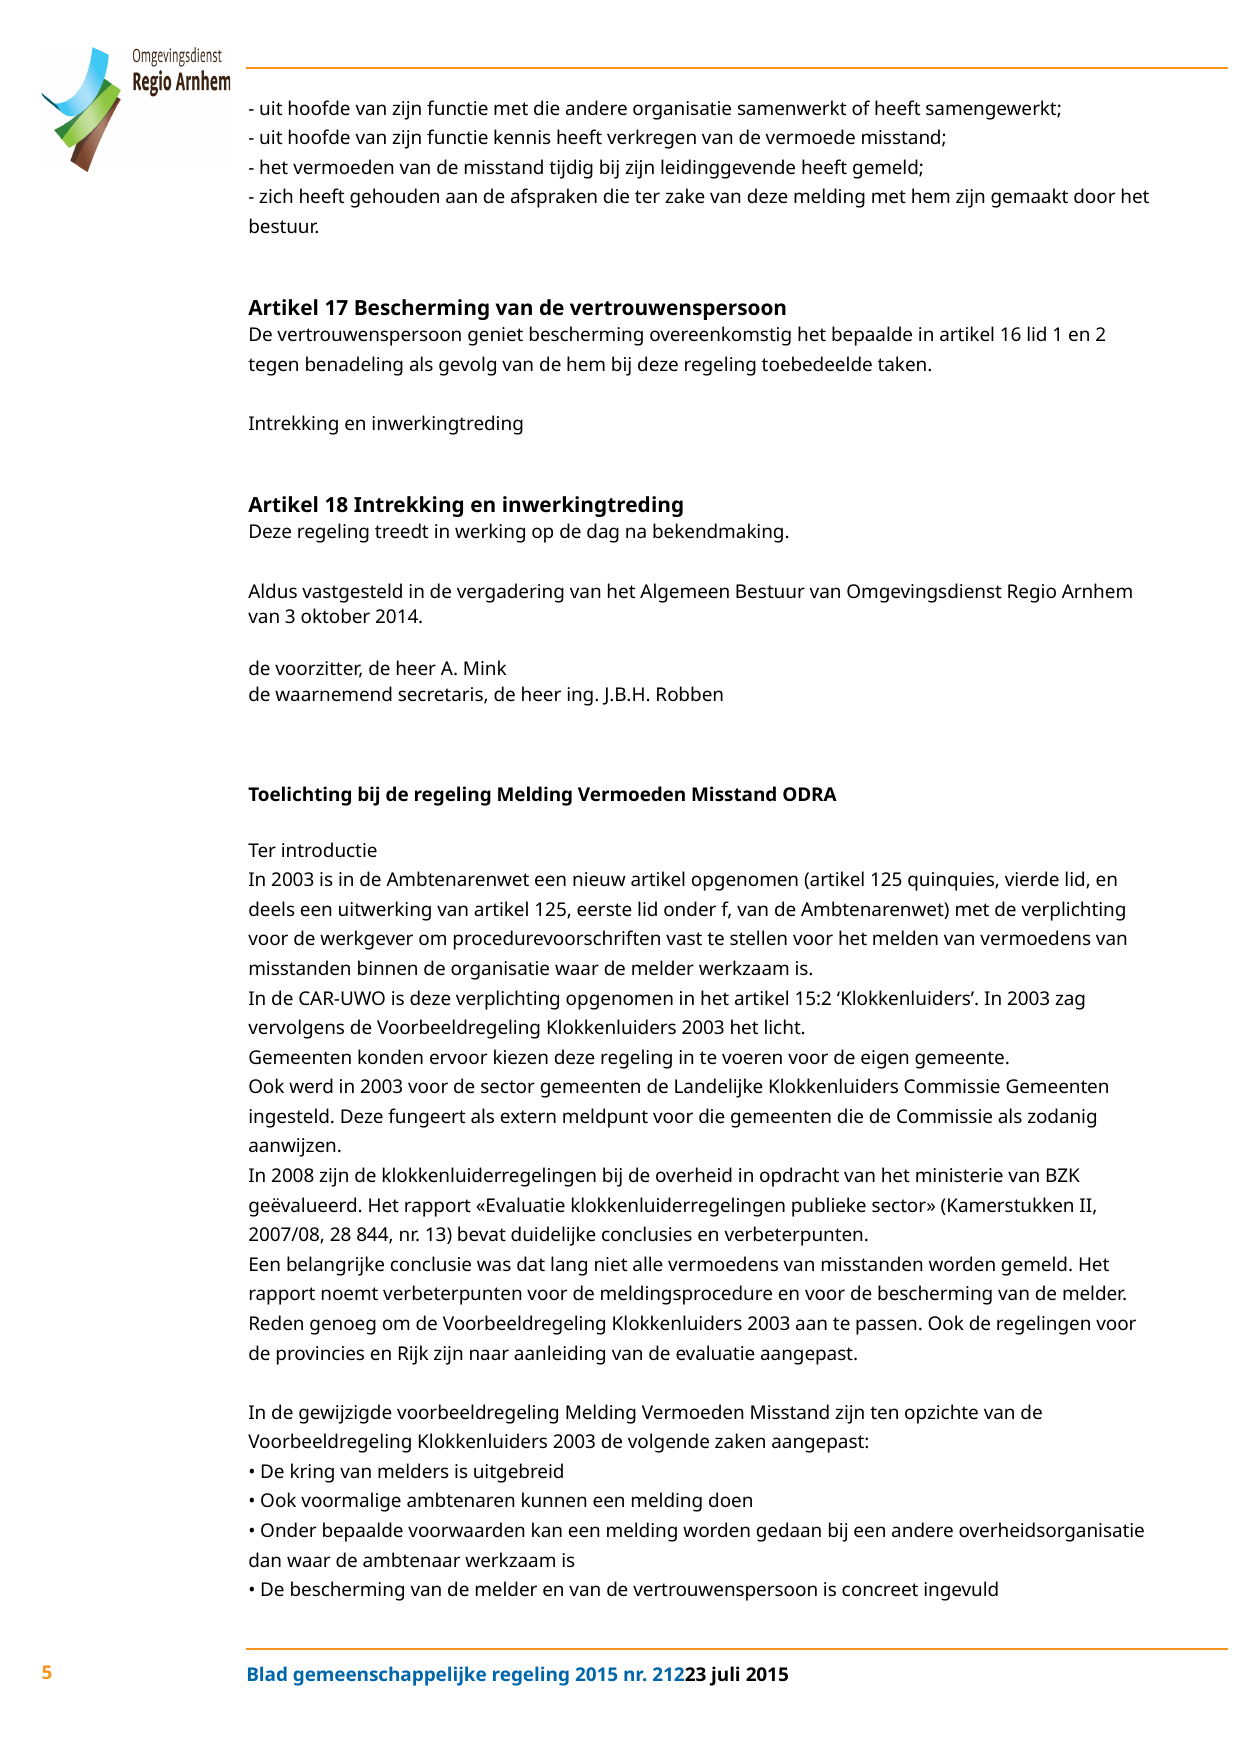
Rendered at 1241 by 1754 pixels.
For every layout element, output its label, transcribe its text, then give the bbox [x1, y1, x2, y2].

text de voorzitter, de heer A. Mink [248, 655, 1152, 681]
text Artikel 18 Intrekking en inwerkingtreding [248, 490, 1152, 519]
text Deze regeling treedt in werking op de dag na bekendmaking. [248, 519, 1152, 544]
text Intrekking en inwerkingtreding [248, 410, 1152, 436]
text • De bescherming van de melder en van de vertrouwenspersoon is concreet ingevuld [248, 1576, 1152, 1602]
text Gemeenten konden ervoor kiezen deze regeling in te voeren voor de eigen gemeente. [248, 1044, 1152, 1070]
text De vertrouwenspersoon geniet bescherming overeenkomstig het bepaalde in artikel 16 lid 1 en 2 tegen benadeling als gevolg van de hem bij deze regeling toebedeelde taken. [248, 322, 1152, 377]
text • Ook voormalige ambtenaren kunnen een melding doen [248, 1488, 1152, 1513]
text • Onder bepaalde voorwaarden kan een melding worden gedaan bij een andere overheidsorganisatie dan waar de ambtenaar werkzaam is [248, 1517, 1152, 1573]
text Artikel 17 Bescherming van de vertrouwenspersoon [248, 293, 1152, 322]
text de waarnemend secretaris, de heer ing. J.B.H. Robben [248, 681, 1152, 707]
text In 2008 zijn de klokkenluiderregelingen bij de overheid in opdracht van het ministerie van BZK geëvalueerd. Het rapport «Evaluatie klokkenluiderregelingen publieke sector» (Kamerstukken II, 2007/08, 28 844, nr. 13) bevat duidelijke conclusies en verbeterpunten. [248, 1162, 1152, 1247]
text In de gewijzigde voorbeeldregeling Melding Vermoeden Misstand zijn ten opzichte van de Voorbeeldregeling Klokkenluiders 2003 de volgende zaken aangepast: [248, 1399, 1152, 1454]
text - uit hoofde van zijn functie kennis heeft verkregen van de vermoede misstand; [248, 124, 1152, 150]
text Ook werd in 2003 voor de sector gemeenten de Landelijke Klokkenluiders Commissie Gemeenten ingesteld. Deze fungeert als extern meldpunt voor die gemeenten die de Commissie als zodanig aanwijzen. [248, 1073, 1152, 1158]
text In de CAR-UWO is deze verplichting opgenomen in het artikel 15:2 ‘Klokkenluiders’. In 2003 zag vervolgens de Voorbeeldregeling Klokkenluiders 2003 het licht. [248, 985, 1152, 1040]
text - uit hoofde van zijn functie met die andere organisatie samenwerkt of heeft samengewerkt; [248, 95, 1152, 121]
text Reden genoeg om de Voorbeeldregeling Klokkenluiders 2003 aan te passen. Ook de regelingen voor de provincies en Rijk zijn naar aanleiding van de evaluatie aangepast. [248, 1310, 1152, 1366]
text Een belangrijke conclusie was dat lang niet alle vermoedens van misstanden worden gemeld. Het rapport noemt verbeterpunten voor de meldingsprocedure en voor de bescherming van de melder. [248, 1251, 1152, 1306]
text Toelichting bij de regeling Melding Vermoeden Misstand ODRA [248, 779, 1152, 807]
text • De kring van melders is uitgebreid [248, 1458, 1152, 1484]
text Ter introductie [248, 837, 1152, 863]
text In 2003 is in de Ambtenarenwet een nieuw artikel opgenomen (artikel 125 quinquies, vierde lid, en deels een uitwerking van artikel 125, eerste lid onder f, van de Ambtenarenwet) met de verplichting voor de werkgever om procedurevoorschriften vast te stellen voor het melden van vermoedens van misstanden binnen de organisatie waar de melder werkzaam is. [248, 866, 1152, 981]
text - het vermoeden van de misstand tijdig bij zijn leidinggevende heeft gemeld; [248, 154, 1152, 180]
picture [41, 47, 231, 172]
text - zich heeft gehouden aan de afspraken die ter zake van deze melding met hem zijn gemaakt door het bestuur. [248, 183, 1152, 239]
text Aldus vastgesteld in de vergadering van het Algemeen Bestuur van Omgevingsdienst Regio Arnhem van 3 oktober 2014. [248, 578, 1152, 629]
